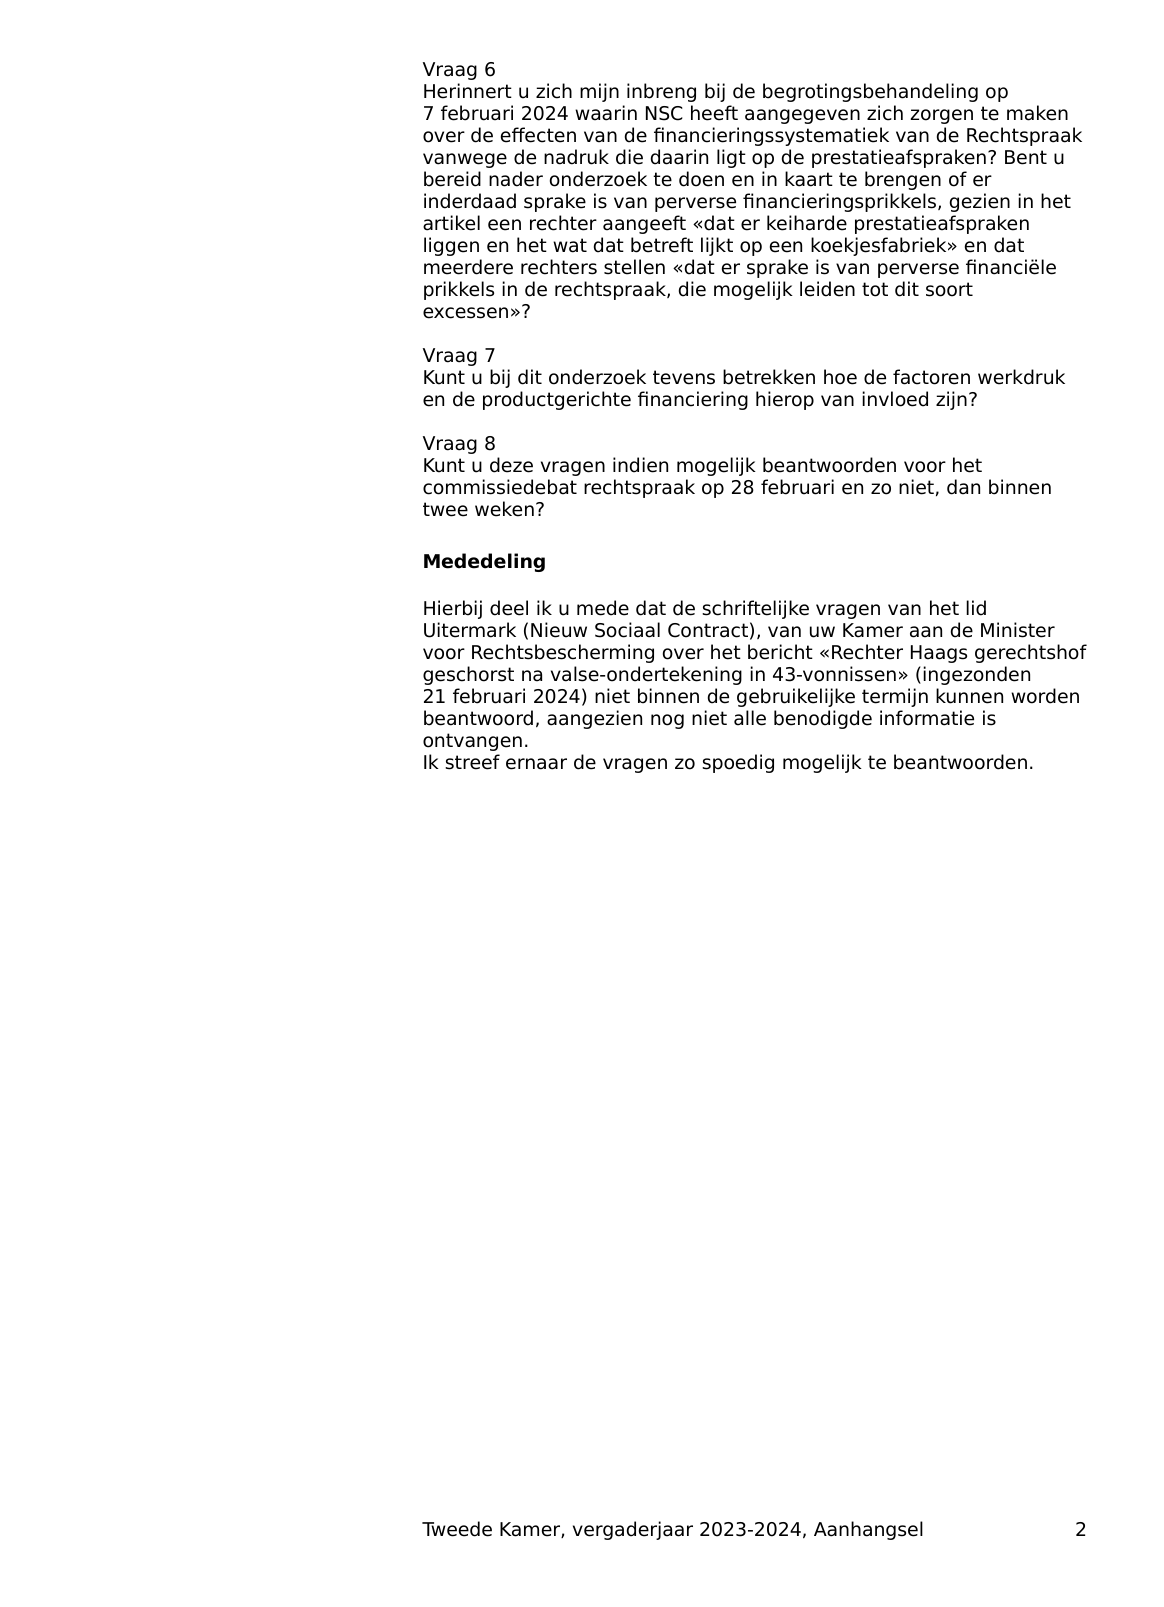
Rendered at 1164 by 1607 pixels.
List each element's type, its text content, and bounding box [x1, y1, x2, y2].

subtitle Mededeling [422, 551, 1087, 573]
text Kunt u bij dit onderzoek tevens betrekken hoe de factoren werkdruk en de productgerichte financiering hierop van invloed zijn? [422, 367, 1087, 411]
text Vraag 7 [422, 345, 1087, 367]
text Vraag 6 [422, 59, 1087, 81]
text Kunt u deze vragen indien mogelijk beantwoorden voor het commissiedebat rechtspraak op 28 februari en zo niet, dan binnen twee weken? [422, 455, 1087, 521]
text Herinnert u zich mijn inbreng bij de begrotingsbehandeling op 7 februari 2024 waarin NSC heeft aangegeven zich zorgen te maken over de effecten van de financieringssystematiek van de Rechtspraak vanwege de nadruk die daarin ligt op de prestatieafspraken? Bent u bereid nader onderzoek te doen en in kaart te brengen of er inderdaad sprake is van perverse financieringsprikkels, gezien in het artikel een rechter aangeeft «dat er keiharde prestatieafspraken liggen en het wat dat betreft lijkt op een koekjesfabriek» en dat meerdere rechters stellen «dat er sprake is van perverse financiële prikkels in de rechtspraak, die mogelijk leiden tot dit soort excessen»? [422, 81, 1087, 323]
text Vraag 8 [422, 433, 1087, 455]
text Ik streef ernaar de vragen zo spoedig mogelijk te beantwoorden. [422, 752, 1087, 774]
text Hierbij deel ik u mede dat de schriftelijke vragen van het lid Uitermark (Nieuw Sociaal Contract), van uw Kamer aan de Minister voor Rechtsbescherming over het bericht «Rechter Haags gerechtshof geschorst na valse-ondertekening in 43-vonnissen» (ingezonden 21 februari 2024) niet binnen de gebruikelijke termijn kunnen worden beantwoord, aangezien nog niet alle benodigde informatie is ontvangen. [422, 598, 1087, 752]
